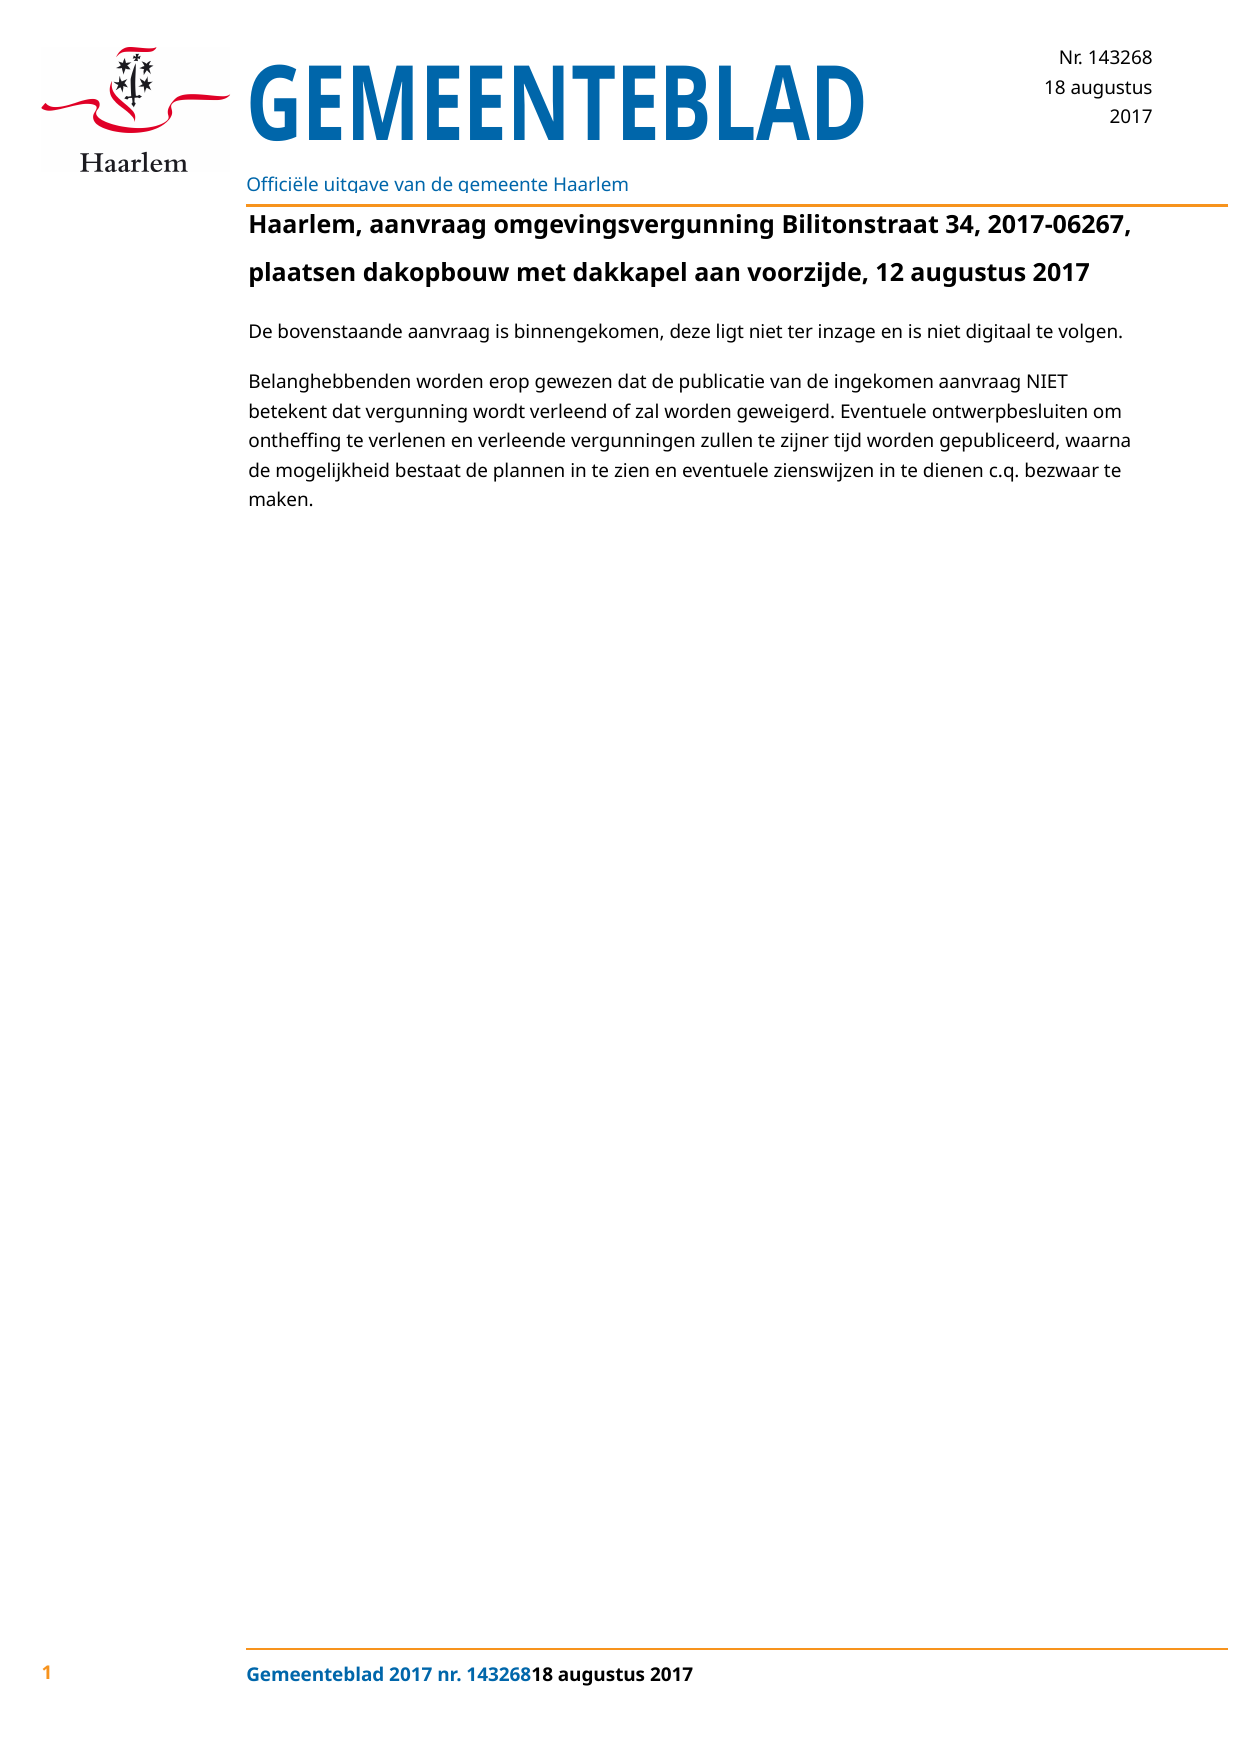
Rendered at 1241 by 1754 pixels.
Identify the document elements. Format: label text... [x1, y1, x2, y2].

text Belanghebbenden worden erop gewezen dat de publicatie van de ingekomen aanvraag NIET betekent dat vergunning wordt verleend of zal worden geweigerd. Eventuele ontwerpbesluiten om ontheffing te verlenen en verleende vergunningen zullen te zijner tijd worden gepubliceerd, waarna de mogelijkheid bestaat de plannen in te zien en eventuele zienswijzen in te dienen c.q. bezwaar te maken. [248, 368, 1152, 512]
text De bovenstaande aanvraag is binnengekomen, deze ligt niet ter inzage en is niet digitaal te volgen. [248, 318, 1152, 344]
picture [41, 47, 231, 172]
text Haarlem, aanvraag omgevingsvergunning Bilitonstraat 34, 2017-06267, plaatsen dakopbouw met dakkapel aan voorzijde, 12 augustus 2017 [248, 207, 1152, 288]
